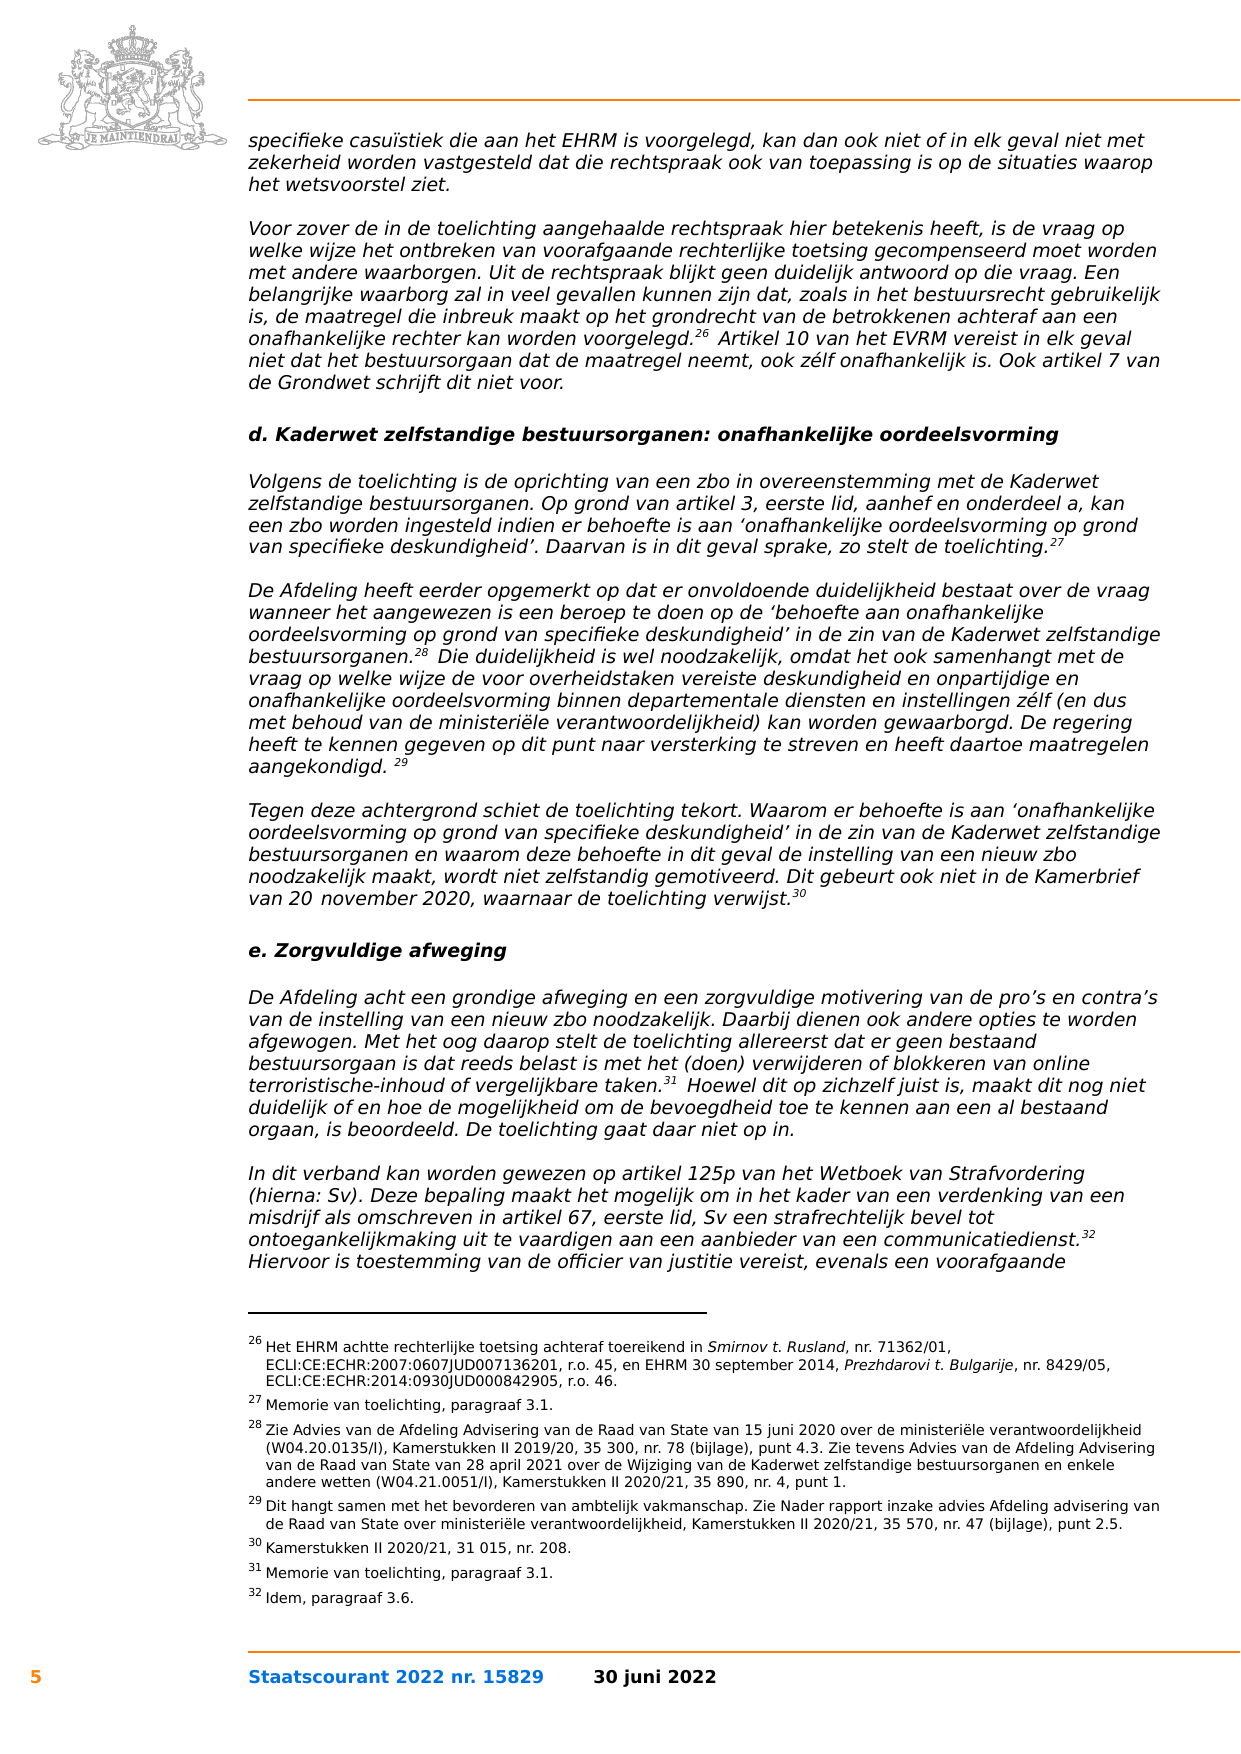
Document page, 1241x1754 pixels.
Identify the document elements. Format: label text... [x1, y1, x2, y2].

text De Afdeling acht een grondige afweging en een zorgvuldige motivering van de pro’s en contra’s van de instelling van een nieuw zbo noodzakelijk. Daarbij dienen ook andere opties te worden afgewogen. Met het oog daarop stelt de toelichting allereerst dat er geen bestaand bestuursorgaan is dat reeds belast is met het (doen) verwijderen of blokkeren van online terroristische-inhoud of vergelijkbare taken. Hoewel dit op zichzelf juist is, maakt dit nog niet duidelijk of en hoe de mogelijkheid om de bevoegdheid toe te kennen aan een al bestaand orgaan, is beoordeeld. De toelichting gaat daar niet op in. [248, 987, 1163, 1141]
text Het EHRM achtte rechterlijke toetsing achteraf toereikend in Smirnov t. Rusland, nr. 71362/01, ECLI:CE:ECHR:2007:0607JUD007136201, r.o. 45, en EHRM 30 september 2014, Prezhdarovi t. Bulgarije, nr. 8429/05, ECLI:CE:ECHR:2014:0930JUD000842905, r.o. 46. [248, 1334, 1163, 1390]
subtitle d. Kaderwet zelfstandige bestuursorganen: onafhankelijke oordeelsvorming [248, 423, 1163, 446]
text Idem, paragraaf 3.6. [248, 1586, 1163, 1608]
picture [38, 25, 227, 150]
text Volgens de toelichting is de oprichting van een zbo in overeenstemming met de Kaderwet zelfstandige bestuursorganen. Op grond van artikel 3, eerste lid, aanhef en onderdeel a, kan een zbo worden ingesteld indien er behoefte is aan ‘onafhankelijke oordeelsvorming op grond van specifieke deskundigheid’. Daarvan is in dit geval sprake, zo stelt de toelichting. [248, 471, 1163, 558]
text De Afdeling heeft eerder opgemerkt op dat er onvoldoende duidelijkheid bestaat over de vraag wanneer het aangewezen is een beroep te doen op de ‘behoefte aan onafhankelijke oordeelsvorming op grond van specifieke deskundigheid’ in de zin van de Kaderwet zelfstandige bestuursorganen. Die duidelijkheid is wel noodzakelijk, omdat het ook samenhangt met de vraag op welke wijze de voor overheidstaken vereiste deskundigheid en onpartijdige en onafhankelijke oordeelsvorming binnen departementale diensten en instellingen zélf (en dus met behoud van de ministeriële verantwoordelijkheid) kan worden gewaarborgd. De regering heeft te kennen gegeven op dit punt naar versterking te streven en heeft daartoe maatregelen aangekondigd. [248, 580, 1163, 778]
text Memorie van toelichting, paragraaf 3.1. [248, 1393, 1163, 1415]
text Tegen deze achtergrond schiet de toelichting tekort. Waarom er behoefte is aan ‘onafhankelijke oordeelsvorming op grond van specifieke deskundigheid’ in de zin van de Kaderwet zelfstandige bestuursorganen en waarom deze behoefte in dit geval de instelling van een nieuw zbo noodzakelijk maakt, wordt niet zelfstandig gemotiveerd. Dit gebeurt ook niet in de Kamerbrief van 20 november 2020, waarnaar de toelichting verwijst. [248, 800, 1163, 910]
text Dit hangt samen met het bevorderen van ambtelijk vakmanschap. Zie Nader rapport inzake advies Afdeling advisering van de Raad van State over ministeriële verantwoordelijkheid, Kamerstukken II 2020/21, 35 570, nr. 47 (bijlage), punt 2.5. [248, 1494, 1163, 1533]
text In dit verband kan worden gewezen op artikel 125p van het Wetboek van Strafvordering (hierna: Sv). Deze bepaling maakt het mogelijk om in het kader van een verdenking van een misdrijf als omschreven in artikel 67, eerste lid, Sv een strafrechtelijk bevel tot ontoegankelijkmaking uit te vaardigen aan een aanbieder van een communicatiedienst. Hiervoor is toestemming van de officier van justitie vereist, evenals een voorafgaande [248, 1163, 1163, 1272]
text Zie Advies van de Afdeling Advisering van de Raad van State van 15 juni 2020 over de ministeriële verantwoordelijkheid (W04.20.0135/I), Kamerstukken II 2019/20, 35 300, nr. 78 (bijlage), punt 4.3. Zie tevens Advies van de Afdeling Advisering van de Raad van State van 28 april 2021 over de Wijziging van de Kaderwet zelfstandige bestuursorganen en enkele andere wetten (W04.21.0051/I), Kamerstukken II 2020/21, 35 890, nr. 4, punt 1. [248, 1418, 1163, 1491]
text Memorie van toelichting, paragraaf 3.1. [248, 1561, 1163, 1583]
text Voor zover de in de toelichting aangehaalde rechtspraak hier betekenis heeft, is de vraag op welke wijze het ontbreken van voorafgaande rechterlijke toetsing gecompenseerd moet worden met andere waarborgen. Uit de rechtspraak blijkt geen duidelijk antwoord op die vraag. Een belangrijke waarborg zal in veel gevallen kunnen zijn dat, zoals in het bestuursrecht gebruikelijk is, de maatregel die inbreuk maakt op het grondrecht van de betrokkenen achteraf aan een onafhankelijke rechter kan worden voorgelegd. Artikel 10 van het EVRM vereist in elk geval niet dat het bestuursorgaan dat de maatregel neemt, ook zélf onafhankelijk is. Ook artikel 7 van de Grondwet schrijft dit niet voor. [248, 218, 1163, 393]
text specifieke casuïstiek die aan het EHRM is voorgelegd, kan dan ook niet of in elk geval niet met zekerheid worden vastgesteld dat die rechtspraak ook van toepassing is op de situaties waarop het wetsvoorstel ziet. [248, 130, 1163, 196]
subtitle e. Zorgvuldige afweging [248, 940, 1163, 962]
text Kamerstukken II 2020/21, 31 015, nr. 208. [248, 1536, 1163, 1558]
